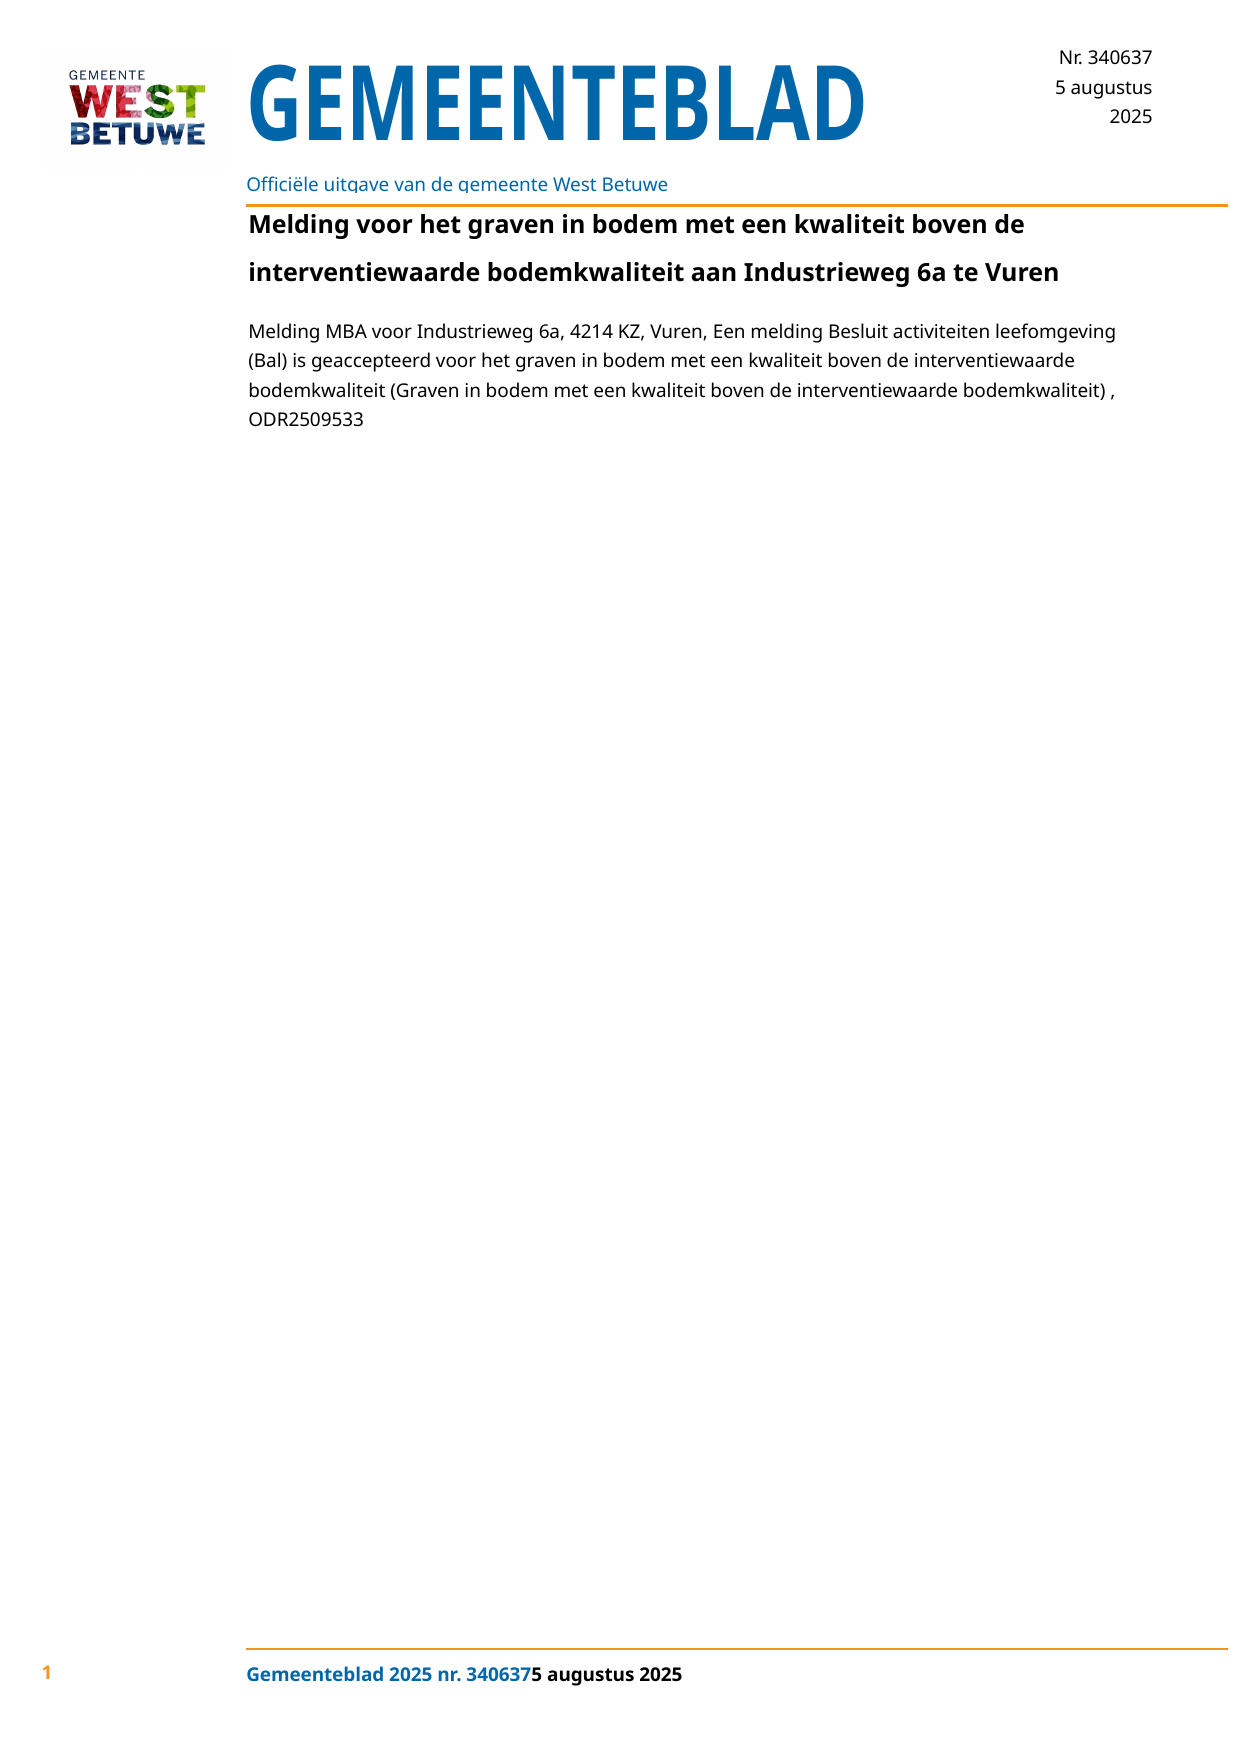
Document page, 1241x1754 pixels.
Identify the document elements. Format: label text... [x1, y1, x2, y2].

picture [41, 47, 231, 172]
text Melding MBA voor Industrieweg 6a, 4214 KZ, Vuren, Een melding Besluit activiteiten leefomgeving (Bal) is geaccepteerd voor het graven in bodem met een kwaliteit boven de interventiewaarde bodemkwaliteit (Graven in bodem met een kwaliteit boven de interventiewaarde bodemkwaliteit) , ODR2509533 [248, 318, 1152, 432]
text Melding voor het graven in bodem met een kwaliteit boven de interventiewaarde bodemkwaliteit aan Industrieweg 6a te Vuren [248, 207, 1152, 288]
